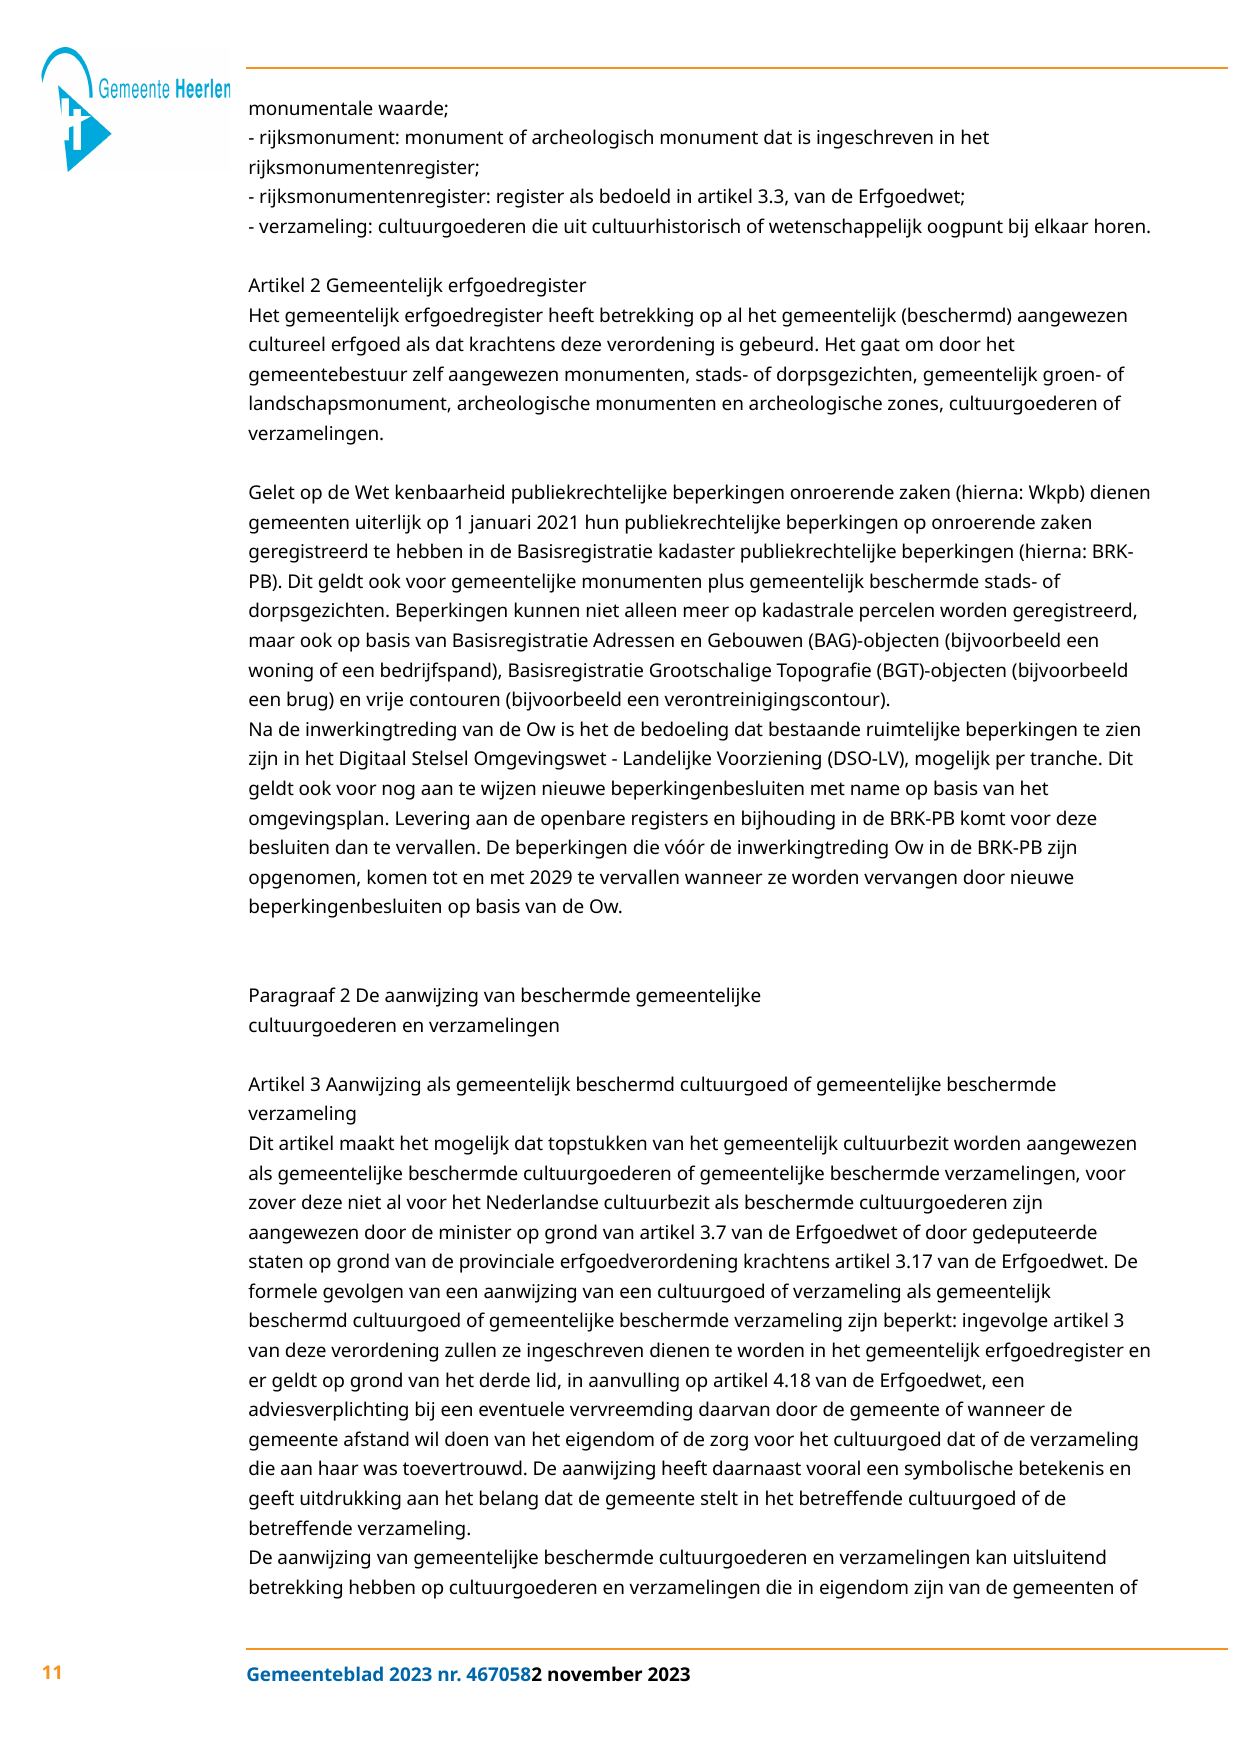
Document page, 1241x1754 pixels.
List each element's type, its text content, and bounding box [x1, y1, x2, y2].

text Gelet op de Wet kenbaarheid publiekrechtelijke beperkingen onroerende zaken (hierna: Wkpb) dienen gemeenten uiterlijk op 1 januari 2021 hun publiekrechtelijke beperkingen op onroerende zaken geregistreerd te hebben in de Basisregistratie kadaster publiekrechtelijke beperkingen (hierna: BRK-PB). Dit geldt ook voor gemeentelijke monumenten plus gemeentelijk beschermde stads- of dorpsgezichten. Beperkingen kunnen niet alleen meer op kadastrale percelen worden geregistreerd, maar ook op basis van Basisregistratie Adressen en Gebouwen (BAG)-objecten (bijvoorbeeld een woning of een bedrijfspand), Basisregistratie Grootschalige Topografie (BGT)-objecten (bijvoorbeeld een brug) en vrije contouren (bijvoorbeeld een verontreinigingscontour). [248, 479, 1152, 712]
picture [41, 47, 231, 172]
picture [41, 47, 59, 70]
text - rijksmonument: monument of archeologisch monument dat is ingeschreven in het rijksmonumentenregister; [248, 124, 1152, 180]
text monumentale waarde; [248, 95, 1152, 121]
text Dit artikel maakt het mogelijk dat topstukken van het gemeentelijk cultuurbezit worden aangewezen als gemeentelijke beschermde cultuurgoederen of gemeentelijke beschermde verzamelingen, voor zover deze niet al voor het Nederlandse cultuurbezit als beschermde cultuurgoederen zijn aangewezen door de minister op grond van artikel 3.7 van de Erfgoedwet of door gedeputeerde staten op grond van de provinciale erfgoedverordening krachtens artikel 3.17 van de Erfgoedwet. De formele gevolgen van een aanwijzing van een cultuurgoed of verzameling als gemeentelijk beschermd cultuurgoed of gemeentelijke beschermde verzameling zijn beperkt: ingevolge artikel 3 van deze verordening zullen ze ingeschreven dienen te worden in het gemeentelijk erfgoedregister en er geldt op grond van het derde lid, in aanvulling op artikel 4.18 van de Erfgoedwet, een adviesverplichting bij een eventuele vervreemding daarvan door de gemeente of wanneer de gemeente afstand wil doen van het eigendom of de zorg voor het cultuurgoed dat of de verzameling die aan haar was toevertrouwd. De aanwijzing heeft daarnaast vooral een symbolische betekenis en geeft uitdrukking aan het belang dat de gemeente stelt in het betreffende cultuurgoed of de betreffende verzameling. [248, 1130, 1152, 1541]
text - verzameling: cultuurgoederen die uit cultuurhistorisch of wetenschappelijk oogpunt bij elkaar horen. [248, 213, 1152, 239]
text Na de inwerkingtreding van de Ow is het de bedoeling dat bestaande ruimtelijke beperkingen te zien zijn in het Digitaal Stelsel Omgevingswet - Landelijke Voorziening (DSO-LV), mogelijk per tranche. Dit geldt ook voor nog aan te wijzen nieuwe beperkingenbesluiten met name op basis van het omgevingsplan. Levering aan de openbare registers en bijhouding in de BRK-PB komt voor deze besluiten dan te vervallen. De beperkingen die vóór de inwerkingtreding Ow in de BRK-PB zijn opgenomen, komen tot en met 2029 te vervallen wanneer ze worden vervangen door nieuwe beperkingenbesluiten op basis van de Ow. [248, 716, 1152, 919]
text - rijksmonumentenregister: register als bedoeld in artikel 3.3, van de Erfgoedwet; [248, 183, 1152, 209]
text cultuurgoederen en verzamelingen [248, 1012, 1152, 1038]
text Paragraaf 2 De aanwijzing van beschermde gemeentelijke [248, 982, 1152, 1008]
text De aanwijzing van gemeentelijke beschermde cultuurgoederen en verzamelingen kan uitsluitend betrekking hebben op cultuurgoederen en verzamelingen die in eigendom zijn van de gemeenten of [248, 1544, 1152, 1600]
text Het gemeentelijk erfgoedregister heeft betrekking op al het gemeentelijk (beschermd) aangewezen cultureel erfgoed als dat krachtens deze verordening is gebeurd. Het gaat om door het gemeentebestuur zelf aangewezen monumenten, stads- of dorpsgezichten, gemeentelijk groen- of landschapsmonument, archeologische monumenten en archeologische zones, cultuurgoederen of verzamelingen. [248, 302, 1152, 446]
text Artikel 3 Aanwijzing als gemeentelijk beschermd cultuurgoed of gemeentelijke beschermde verzameling [248, 1071, 1152, 1126]
text Artikel 2 Gemeentelijk erfgoedregister [248, 272, 1152, 298]
